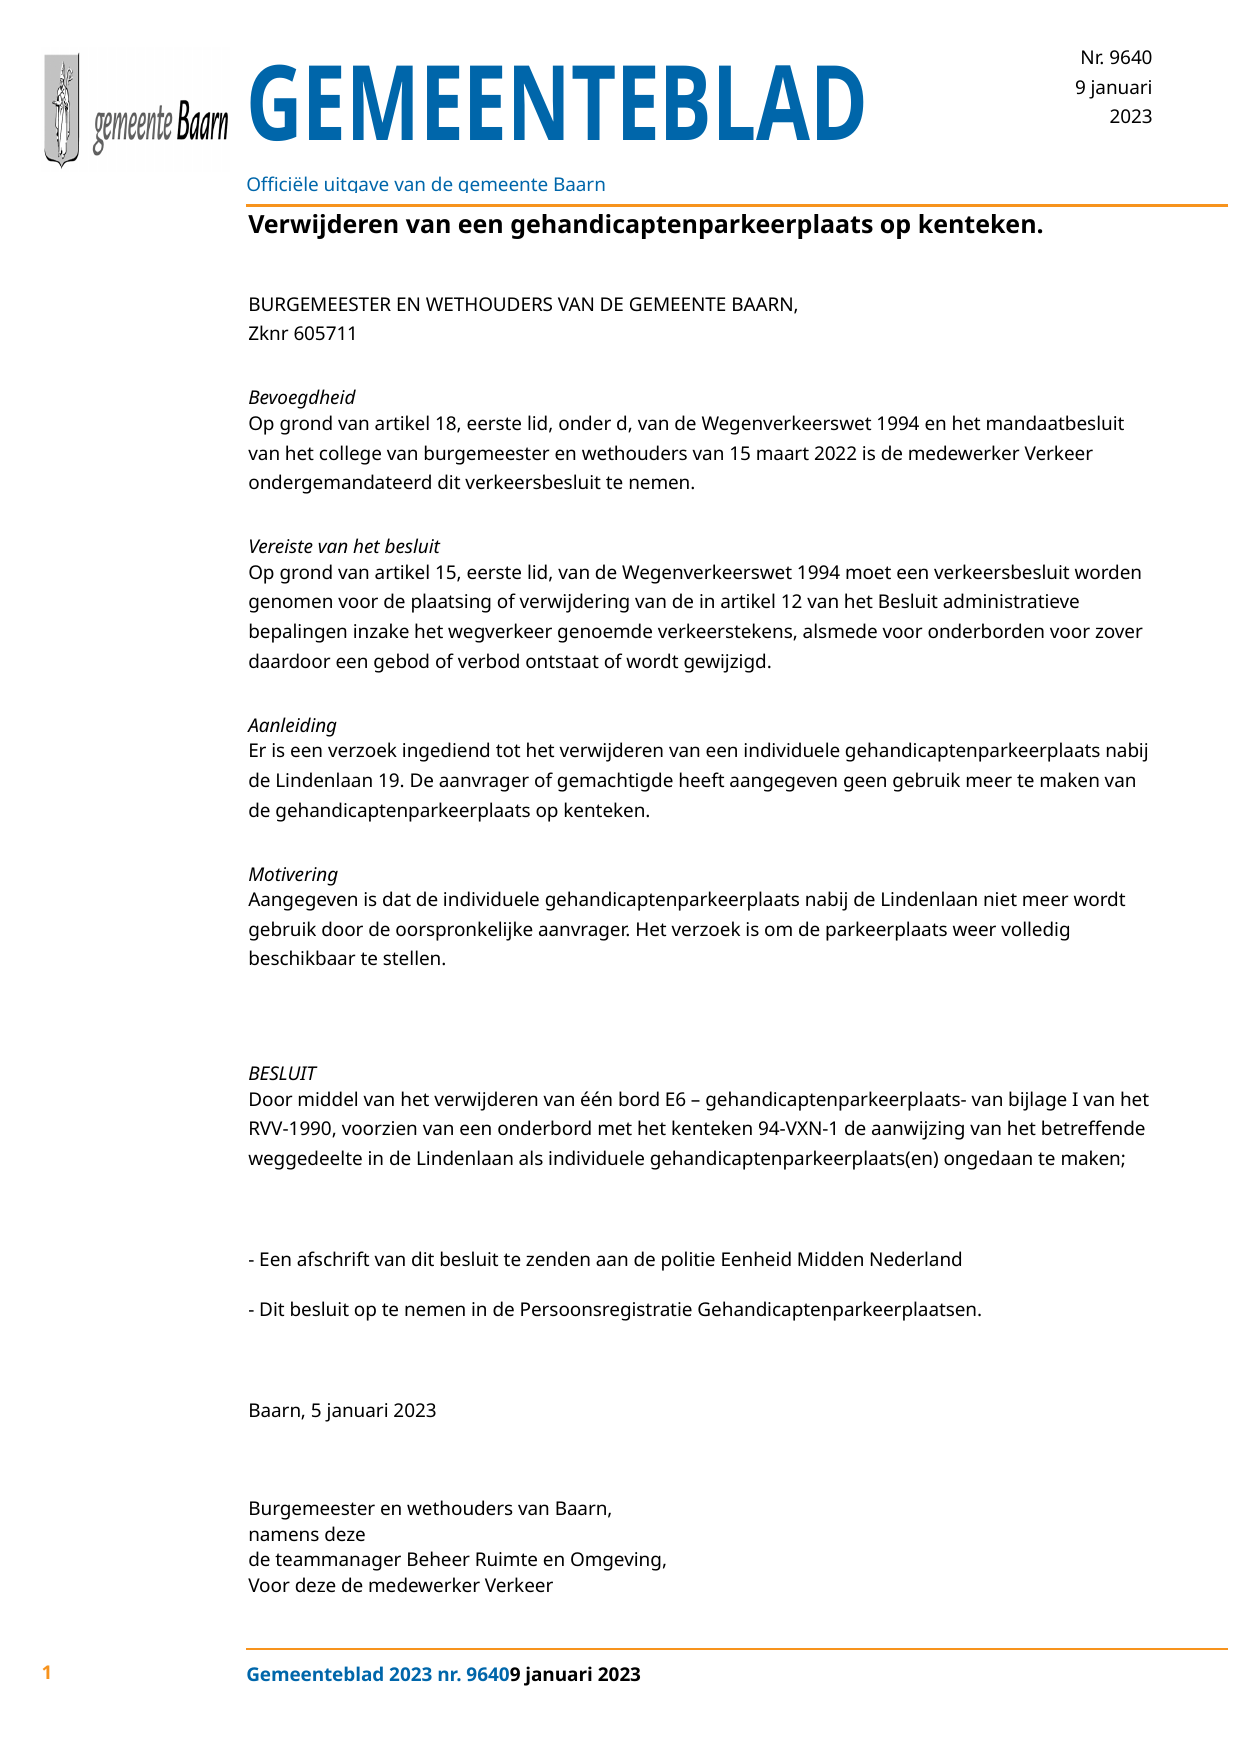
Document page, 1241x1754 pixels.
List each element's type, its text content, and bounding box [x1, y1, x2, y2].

text Vereiste van het besluit [248, 533, 1152, 559]
text Verwijderen van een gehandicaptenparkeerplaats op kenteken. [248, 207, 1152, 241]
text - Een afschrift van dit besluit te zenden aan de politie Eenheid Midden Nederland [248, 1246, 1152, 1271]
text BURGEMEESTER EN WETHOUDERS VAN DE GEMEENTE BAARN, [248, 291, 1152, 317]
text Burgemeester en wethouders van Baarn, [248, 1495, 1152, 1521]
text BESLUIT [248, 1060, 1152, 1086]
text Voor deze de medewerker Verkeer [248, 1572, 1152, 1598]
text Baarn, 5 januari 2023 [248, 1397, 1152, 1423]
text namens deze [248, 1521, 1152, 1547]
text Op grond van artikel 18, eerste lid, onder d, van de Wegenverkeerswet 1994 en het mandaatbesluit van het college van burgemeester en wethouders van 15 maart 2022 is de medewerker Verkeer ondergemandateerd dit verkeersbesluit te nemen. [248, 410, 1152, 495]
text Aanleiding [248, 712, 1152, 738]
text Zknr 605711 [248, 321, 1152, 346]
text Op grond van artikel 15, eerste lid, van de Wegenverkeerswet 1994 moet een verkeersbesluit worden genomen voor de plaatsing of verwijdering van de in artikel 12 van het Besluit administratieve bepalingen inzake het wegverkeer genoemde verkeerstekens, alsmede voor onderborden voor zover daardoor een gebod of verbod ontstaat of wordt gewijzigd. [248, 559, 1152, 674]
text Aangegeven is dat de individuele gehandicaptenparkeerplaats nabij de Lindenlaan niet meer wordt gebruik door de oorspronkelijke aanvrager. Het verzoek is om de parkeerplaats weer volledig beschikbaar te stellen. [248, 886, 1152, 971]
text Door middel van het verwijderen van één bord E6 – gehandicaptenparkeerplaats- van bijlage I van het RVV-1990, voorzien van een onderbord met het kenteken 94-VXN-1 de aanwijzing van het betreffende weggedeelte in de Lindenlaan als individuele gehandicaptenparkeerplaats(en) ongedaan te maken; [248, 1086, 1152, 1171]
text de teammanager Beheer Ruimte en Omgeving, [248, 1547, 1152, 1572]
text - Dit besluit op te nemen in de Persoonsregistratie Gehandicaptenparkeerplaatsen. [248, 1296, 1152, 1322]
text Er is een verzoek ingediend tot het verwijderen van een individuele gehandicaptenparkeerplaats nabij de Lindenlaan 19. De aanvrager of gemachtigde heeft aangegeven geen gebruik meer te maken van de gehandicaptenparkeerplaats op kenteken. [248, 738, 1152, 822]
picture [41, 47, 231, 172]
text Bevoegdheid [248, 384, 1152, 410]
text Motivering [248, 861, 1152, 886]
